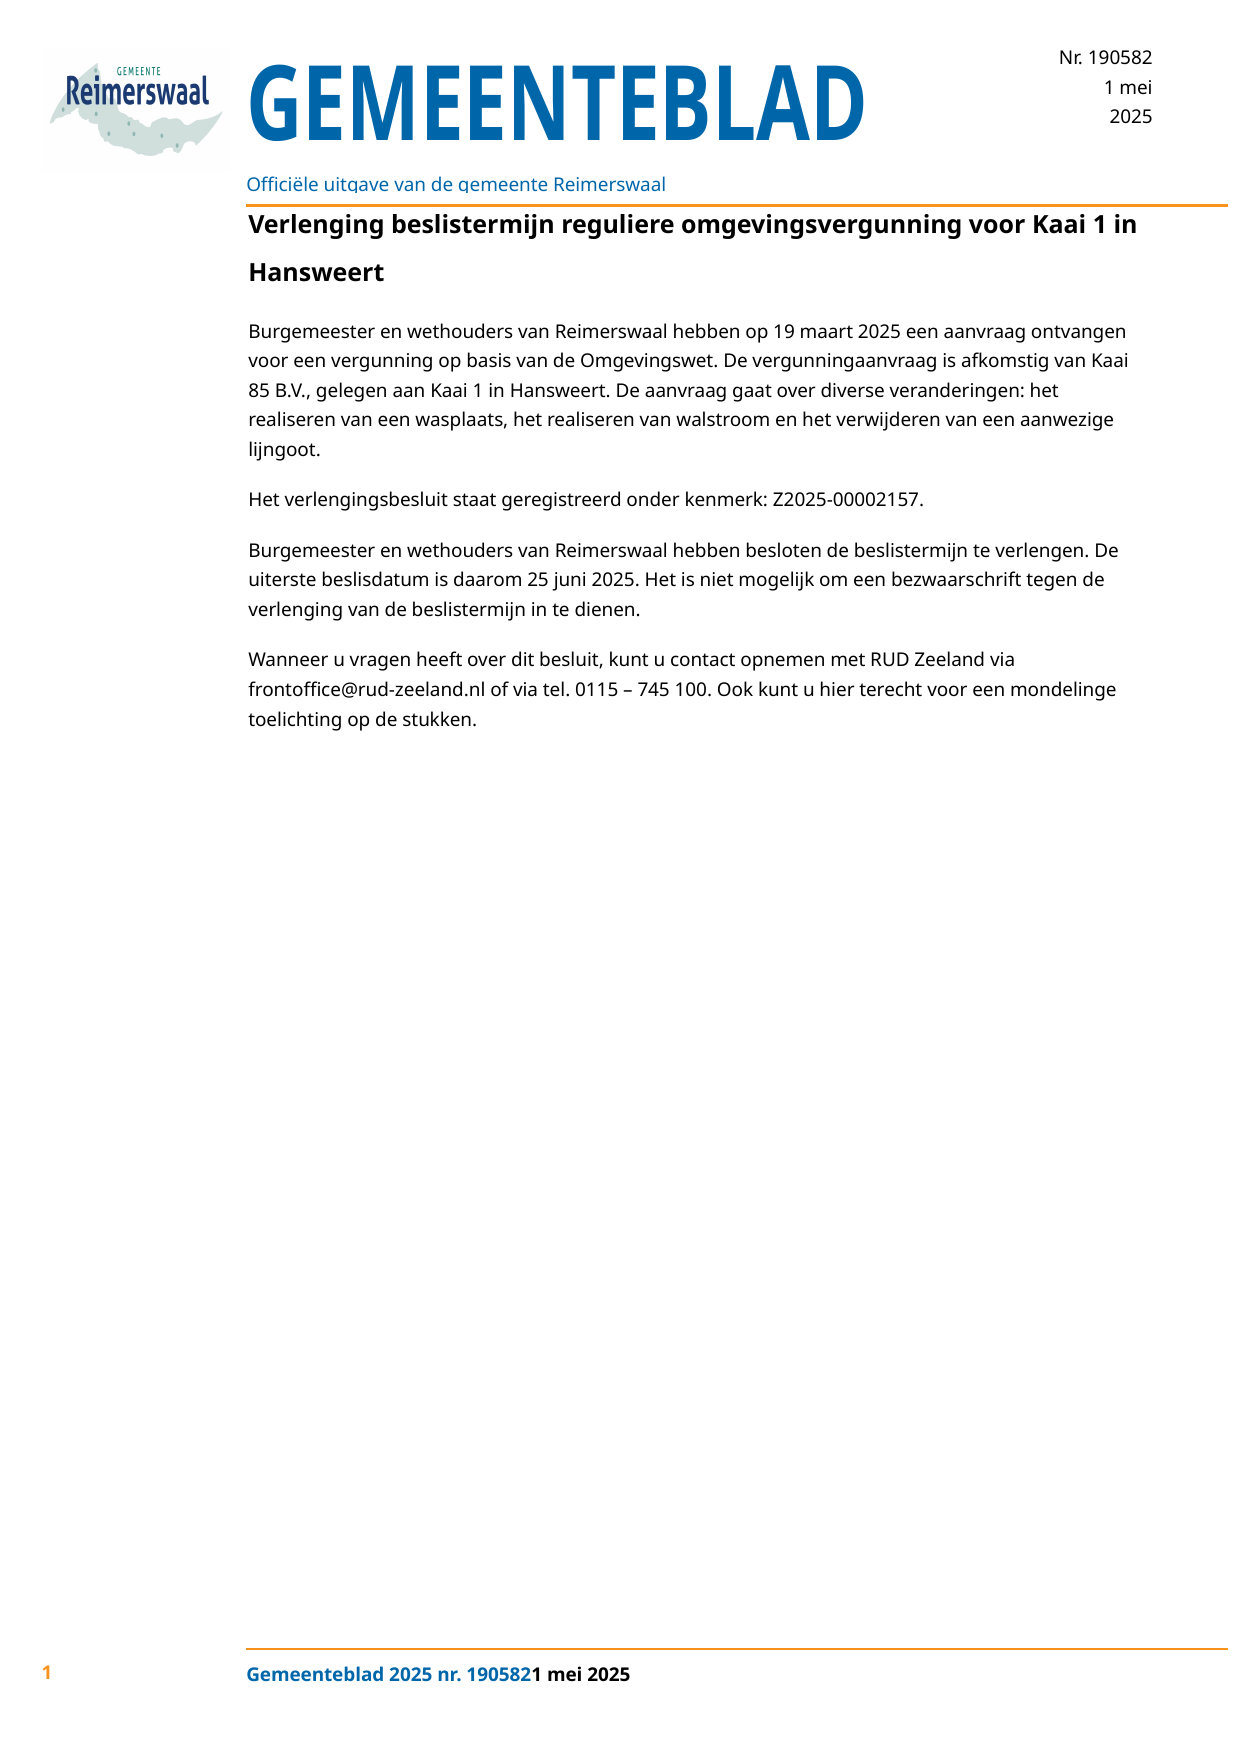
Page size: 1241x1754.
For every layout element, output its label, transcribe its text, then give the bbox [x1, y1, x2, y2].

text Burgemeester en wethouders van Reimerswaal hebben besloten de beslistermijn te verlengen. De uiterste beslisdatum is daarom 25 juni 2025. Het is niet mogelijk om een bezwaarschrift tegen de verlenging van de beslistermijn in te dienen. [248, 537, 1152, 622]
text Verlenging beslistermijn reguliere omgevingsvergunning voor Kaai 1 in Hansweert [248, 207, 1152, 288]
picture [41, 47, 231, 172]
text Het verlengingsbesluit staat geregistreerd onder kenmerk: Z2025-00002157. [248, 487, 1152, 512]
text Burgemeester en wethouders van Reimerswaal hebben op 19 maart 2025 een aanvraag ontvangen voor een vergunning op basis van de Omgevingswet. De vergunningaanvraag is afkomstig van Kaai 85 B.V., gelegen aan Kaai 1 in Hansweert. De aanvraag gaat over diverse veranderingen: het realiseren van een wasplaats, het realiseren van walstroom en het verwijderen van een aanwezige lijngoot. [248, 318, 1152, 462]
text Wanneer u vragen heeft over dit besluit, kunt u contact opnemen met RUD Zeeland via frontoffice@rud-zeeland.nl of via tel. 0115 – 745 100. Ook kunt u hier terecht voor een mondelinge toelichting op de stukken. [248, 647, 1152, 732]
